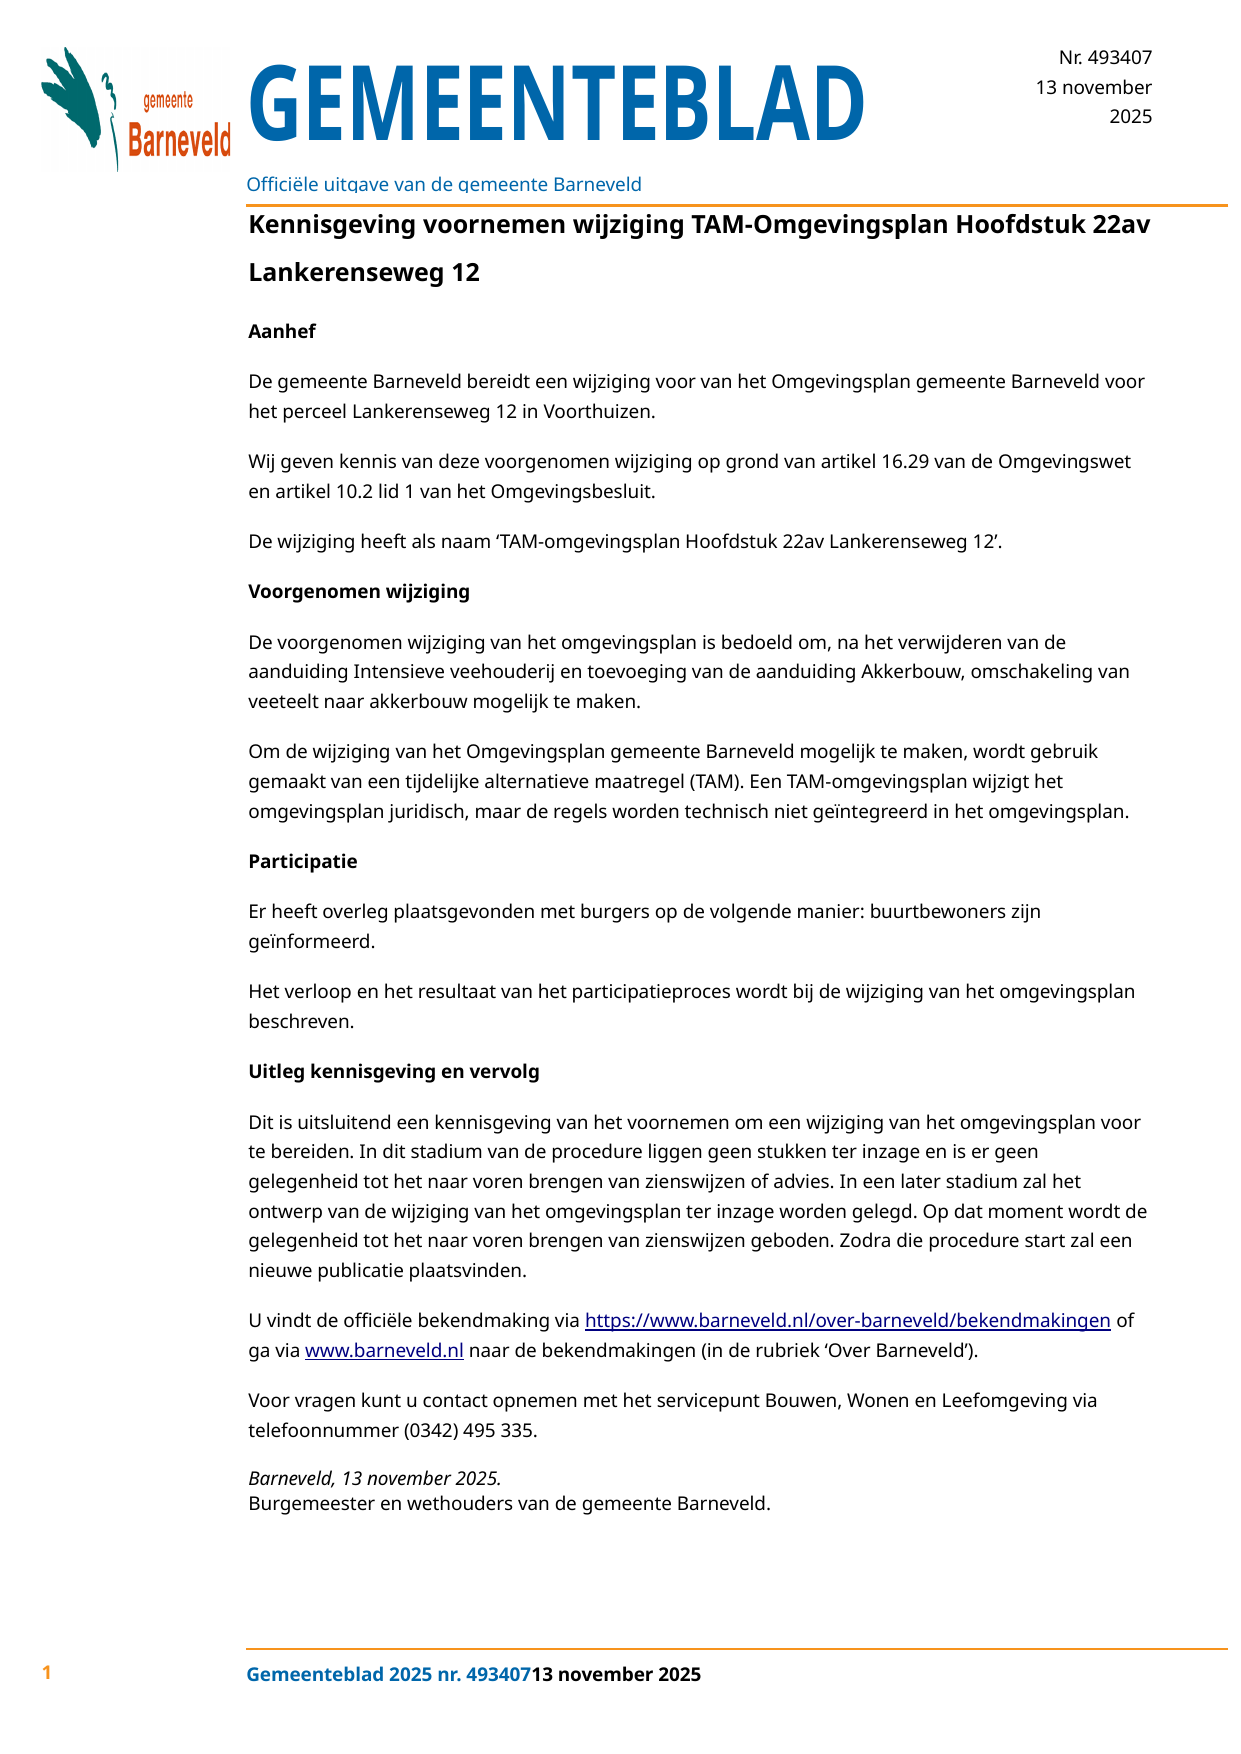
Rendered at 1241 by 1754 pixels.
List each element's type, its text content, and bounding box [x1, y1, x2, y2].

text Wij geven kennis van deze voorgenomen wijziging op grond van artikel 16.29 van de Omgevingswet en artikel 10.2 lid 1 van het Omgevingsbesluit. [248, 448, 1152, 504]
text Om de wijziging van het Omgevingsplan gemeente Barneveld mogelijk te maken, wordt gebruik gemaakt van een tijdelijke alternatieve maatregel (TAM). Een TAM-omgevingsplan wijzigt het omgevingsplan juridisch, maar de regels worden technisch niet geïntegreerd in het omgevingsplan. [248, 739, 1152, 824]
text Participatie [248, 848, 1152, 874]
text De voorgenomen wijziging van het omgevingsplan is bedoeld om, na het verwijderen van de aanduiding Intensieve veehouderij en toevoeging van de aanduiding Akkerbouw, omschakeling van veeteelt naar akkerbouw mogelijk te maken. [248, 629, 1152, 714]
text Voorgenomen wijziging [248, 579, 1152, 604]
text Aanhef [248, 318, 1152, 344]
text De wijziging heeft als naam ‘TAM-omgevingsplan Hoofdstuk 22av Lankerenseweg 12’. [248, 528, 1152, 554]
text Voor vragen kunt u contact opnemen met het servicepunt Bouwen, Wonen en Leefomgeving via telefoonnummer (0342) 495 335. [248, 1387, 1152, 1443]
text Burgemeester en wethouders van de gemeente Barneveld. [248, 1491, 1152, 1516]
text Er heeft overleg plaatsgevonden met burgers op de volgende manier: buurtbewoners zijn geïnformeerd. [248, 899, 1152, 954]
picture [41, 47, 231, 172]
text Dit is uitsluitend een kennisgeving van het voornemen om een wijziging van het omgevingsplan voor te bereiden. In dit stadium van de procedure liggen geen stukken ter inzage en is er geen gelegenheid tot het naar voren brengen van zienswijzen of advies. In een later stadium zal het ontwerp van de wijziging van het omgevingsplan ter inzage worden gelegd. Op dat moment wordt de gelegenheid tot het naar voren brengen van zienswijzen geboden. Zodra die procedure start zal een nieuwe publicatie plaatsvinden. [248, 1109, 1152, 1283]
text Kennisgeving voornemen wijziging TAM-Omgevingsplan Hoofdstuk 22av Lankerenseweg 12 [248, 207, 1152, 288]
text Het verloop en het resultaat van het participatieproces wordt bij de wijziging van het omgevingsplan beschreven. [248, 979, 1152, 1034]
text Uitleg kennisgeving en vervolg [248, 1059, 1152, 1084]
text U vindt de officiële bekendmaking via https://www.barneveld.nl/over-barneveld/bekendmakingen of ga via www.barneveld.nl naar de bekendmakingen (in de rubriek ‘Over Barneveld’). [248, 1307, 1152, 1363]
text Barneveld, 13 november 2025. [248, 1465, 1152, 1491]
text De gemeente Barneveld bereidt een wijziging voor van het Omgevingsplan gemeente Barneveld voor het perceel Lankerenseweg 12 in Voorthuizen. [248, 368, 1152, 424]
